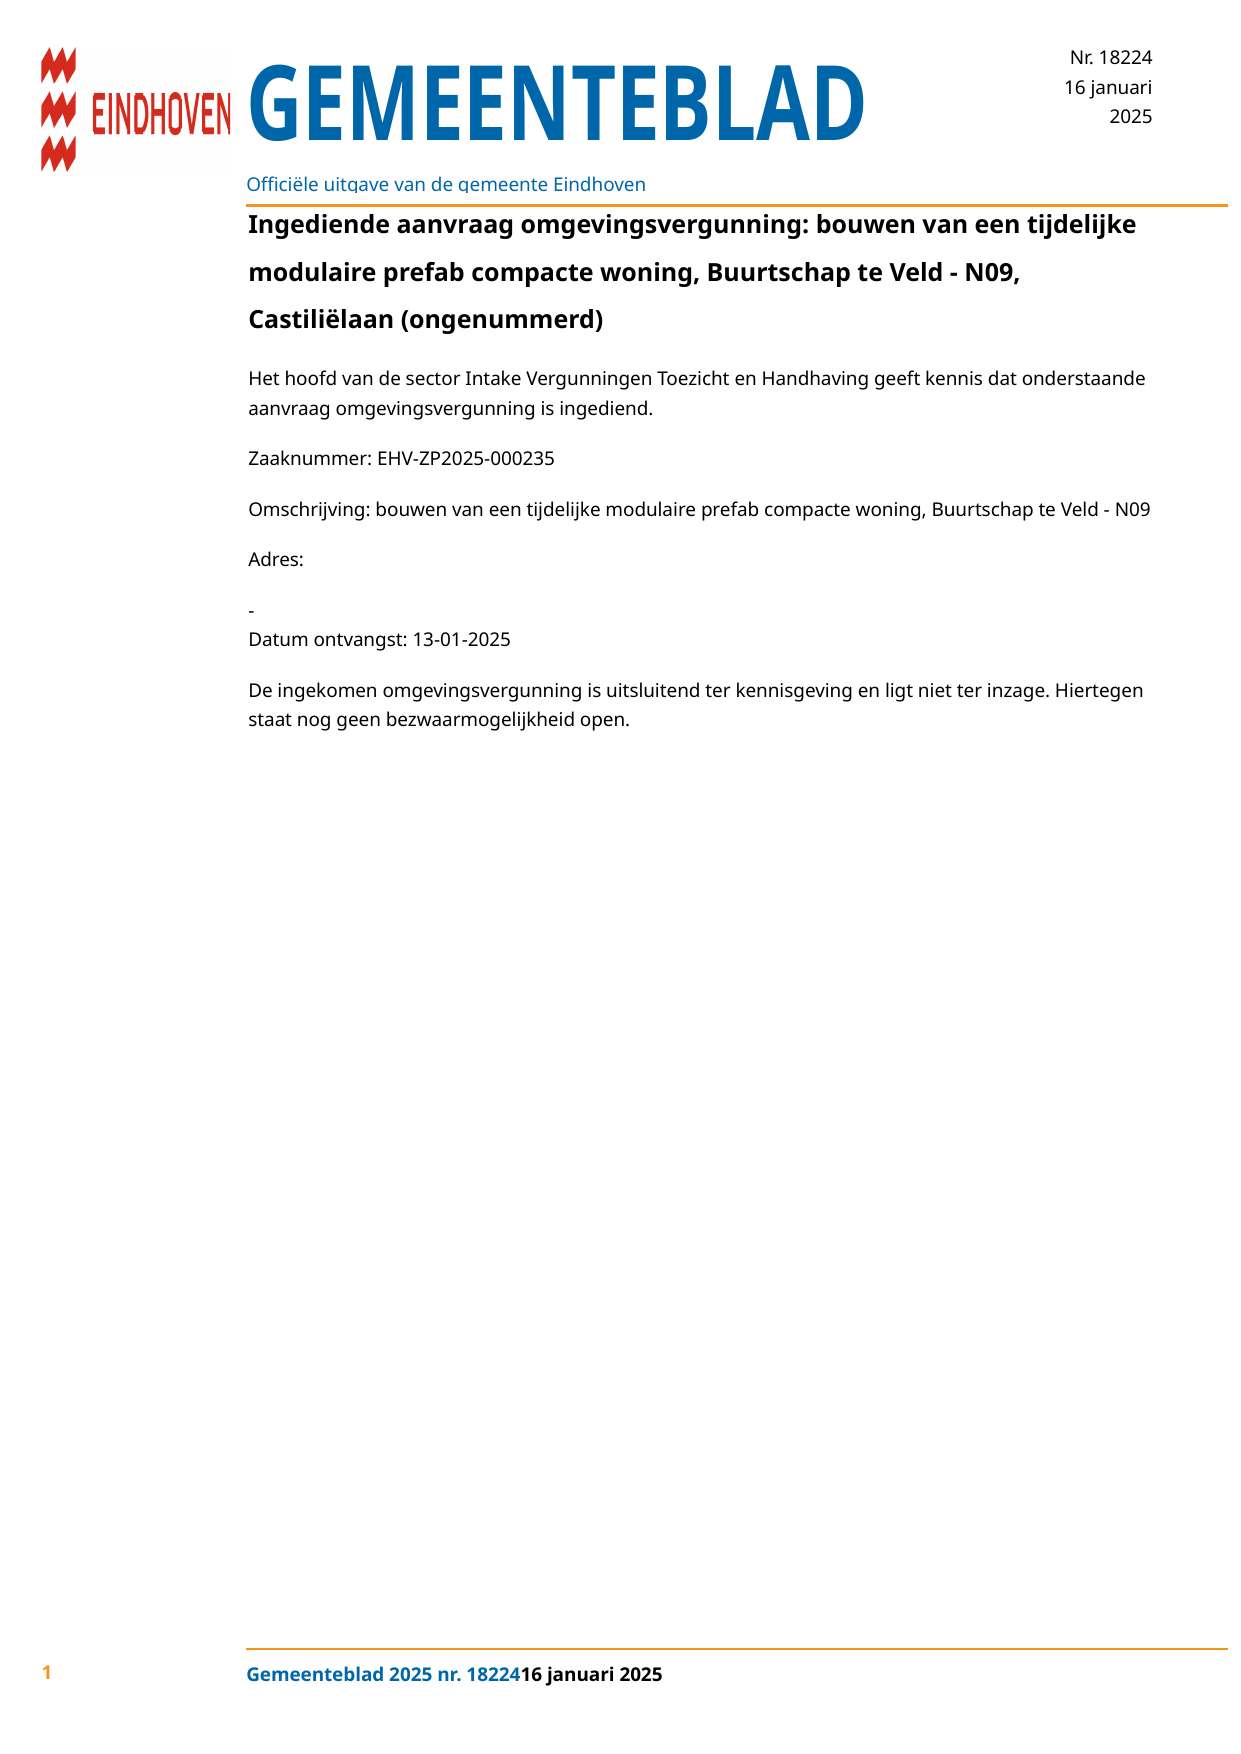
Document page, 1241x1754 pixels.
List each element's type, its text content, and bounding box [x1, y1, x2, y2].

text Adres: [248, 546, 1152, 572]
text De ingekomen omgevingsvergunning is uitsluitend ter kennisgeving en ligt niet ter inzage. Hiertegen staat nog geen bezwaarmogelijkheid open. [248, 677, 1152, 732]
text Het hoofd van de sector Intake Vergunningen Toezicht en Handhaving geeft kennis dat onderstaande aanvraag omgevingsvergunning is ingediend. [248, 366, 1152, 421]
text Datum ontvangst: 13-01-2025 [248, 626, 1152, 652]
text Omschrijving: bouwen van een tijdelijke modulaire prefab compacte woning, Buurtschap te Veld - N09 [248, 496, 1152, 522]
text Zaaknummer: EHV-ZP2025-000235 [248, 446, 1152, 471]
text Ingediende aanvraag omgevingsvergunning: bouwen van een tijdelijke modulaire prefab compacte woning, Buurtschap te Veld - N09, Castiliëlaan (ongenummerd) [248, 207, 1152, 336]
picture [41, 47, 231, 172]
